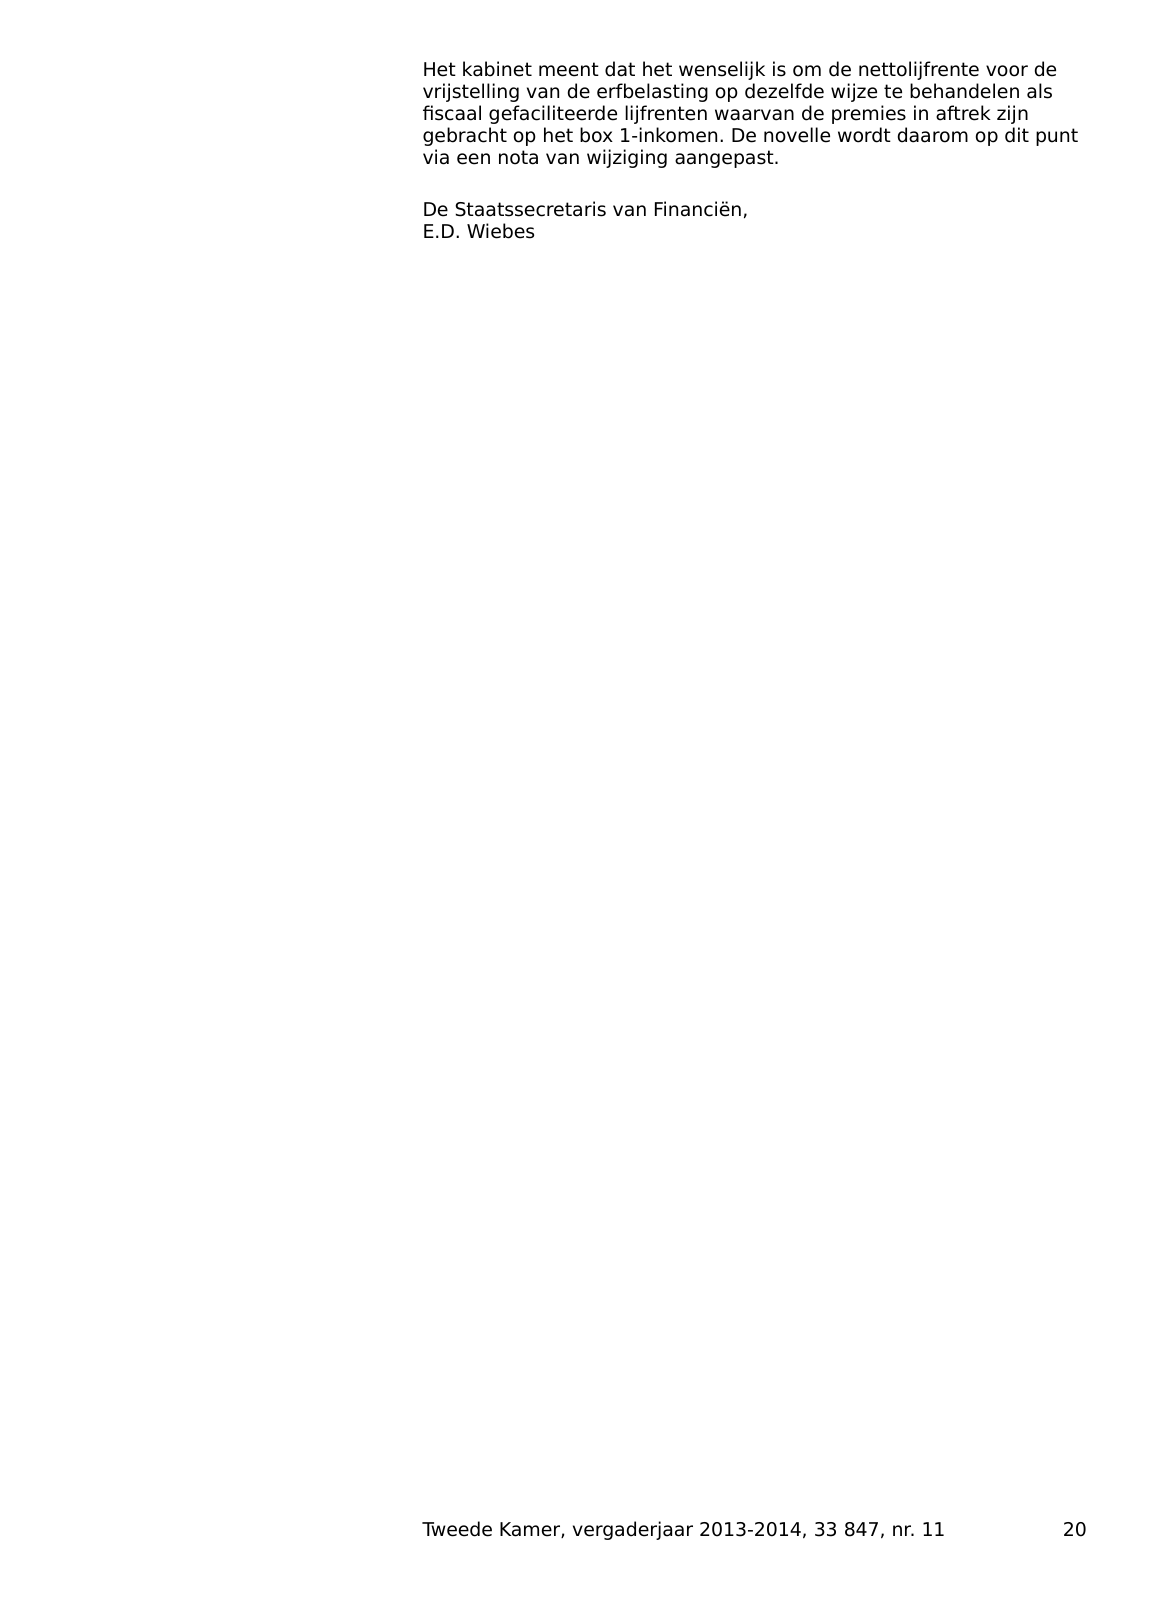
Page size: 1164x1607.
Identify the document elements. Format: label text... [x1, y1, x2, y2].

text De Staatssecretaris van Financiën, E.D. Wiebes [422, 199, 1087, 243]
text Het kabinet meent dat het wenselijk is om de nettolijfrente voor de vrijstelling van de erfbelasting op dezelfde wijze te behandelen als fiscaal gefaciliteerde lijfrenten waarvan de premies in aftrek zijn gebracht op het box 1-inkomen. De novelle wordt daarom op dit punt via een nota van wijziging aangepast. [422, 59, 1087, 169]
